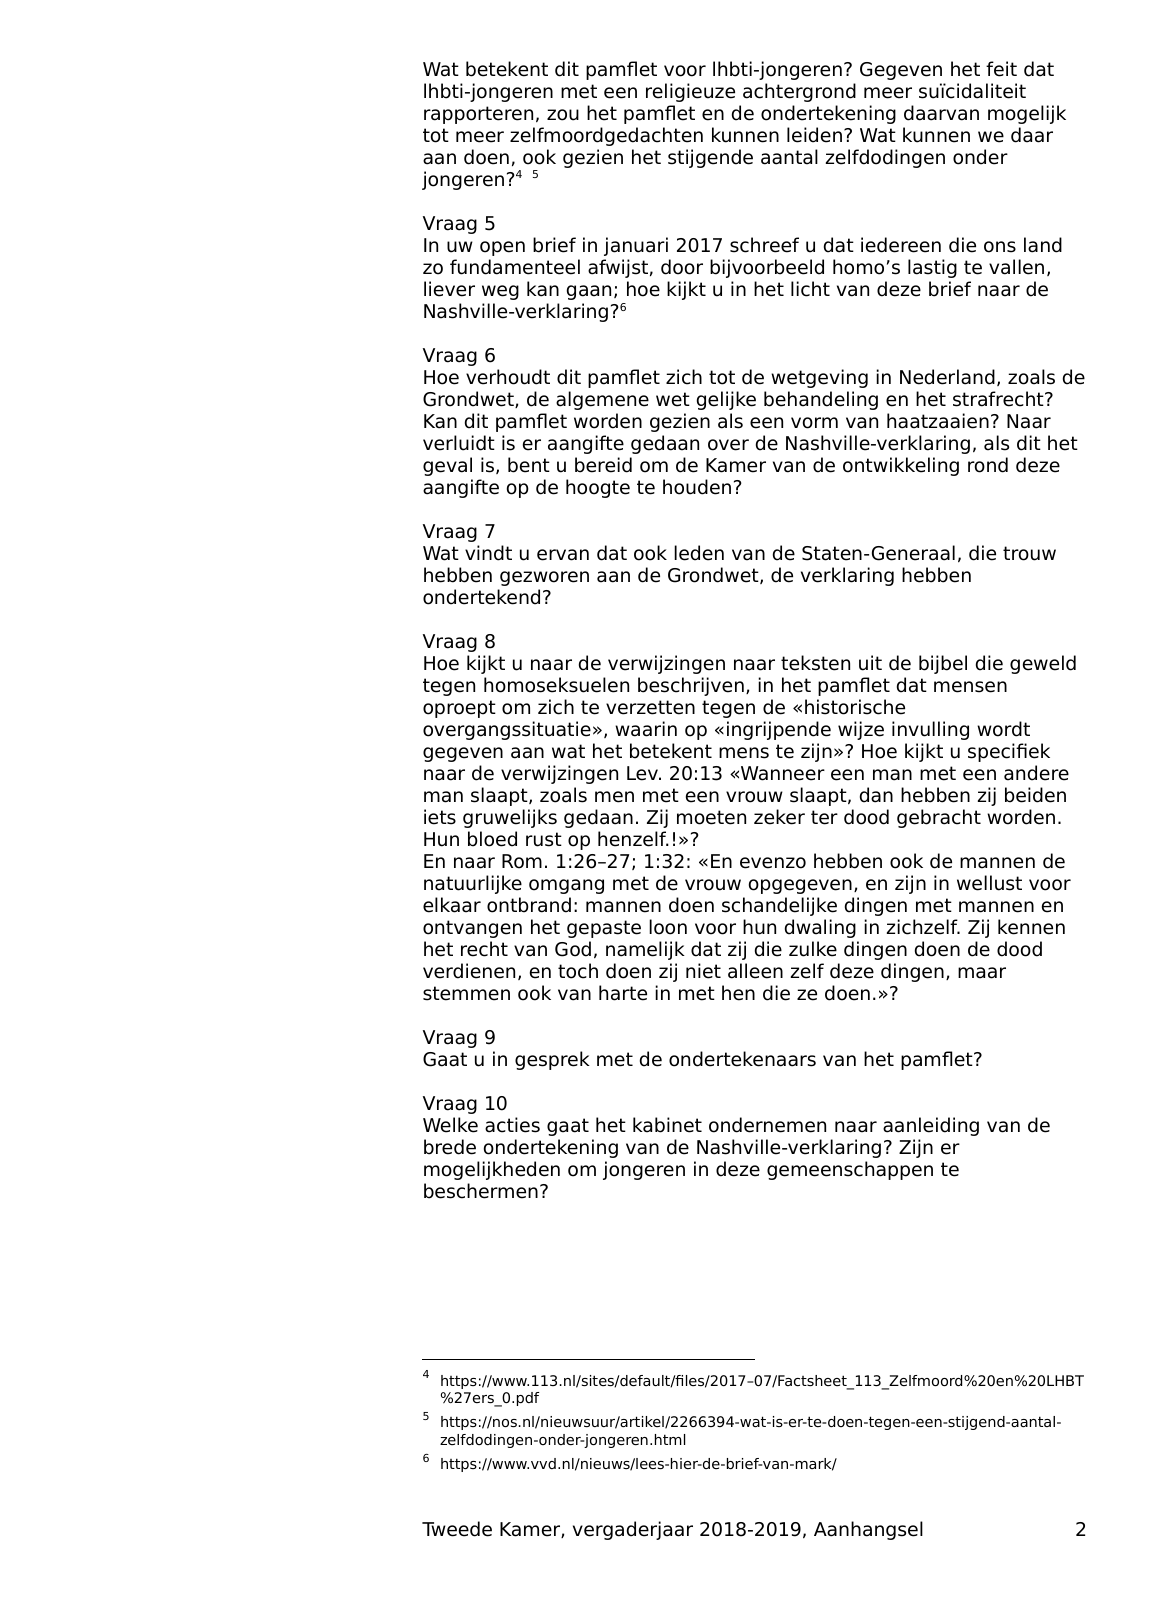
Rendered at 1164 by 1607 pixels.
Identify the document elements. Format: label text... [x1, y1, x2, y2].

text Hoe kijkt u naar de verwijzingen naar teksten uit de bijbel die geweld tegen homoseksuelen beschrijven, in het pamflet dat mensen oproept om zich te verzetten tegen de «historische overgangssituatie», waarin op «ingrijpende wijze invulling wordt gegeven aan wat het betekent mens te zijn»? Hoe kijkt u specifiek naar de verwijzingen Lev. 20:13 «Wanneer een man met een andere man slaapt, zoals men met een vrouw slaapt, dan hebben zij beiden iets gruwelijks gedaan. Zij moeten zeker ter dood gebracht worden. Hun bloed rust op henzelf.!»? [422, 653, 1087, 851]
text En naar Rom. 1:26–27; 1:32: «En evenzo hebben ook de mannen de natuurlijke omgang met de vrouw opgegeven, en zijn in wellust voor elkaar ontbrand: mannen doen schandelijke dingen met mannen en ontvangen het gepaste loon voor hun dwaling in zichzelf. Zij kennen het recht van God, namelijk dat zij die zulke dingen doen de dood verdienen, en toch doen zij niet alleen zelf deze dingen, maar stemmen ook van harte in met hen die ze doen.»? [422, 851, 1087, 1005]
text Vraag 10 [422, 1093, 1087, 1115]
text https://www.vvd.nl/nieuws/lees-hier-de-brief-van-mark/ [422, 1452, 1087, 1474]
text Vraag 6 [422, 345, 1087, 367]
text Vraag 7 [422, 521, 1087, 543]
text Vraag 8 [422, 631, 1087, 653]
text Wat vindt u ervan dat ook leden van de Staten-Generaal, die trouw hebben gezworen aan de Grondwet, de verklaring hebben ondertekend? [422, 543, 1087, 609]
text https://nos.nl/nieuwsuur/artikel/2266394-wat-is-er-te-doen-tegen-een-stijgend-aantal-zelfdodingen-onder-jongeren.html [422, 1410, 1087, 1449]
text Vraag 9 [422, 1027, 1087, 1049]
text https://www.113.nl/sites/default/files/2017–07/Factsheet_113_Zelfmoord%20en%20LHBT%27ers_0.pdf [422, 1368, 1087, 1407]
text In uw open brief in januari 2017 schreef u dat iedereen die ons land zo fundamenteel afwijst, door bijvoorbeeld homo’s lastig te vallen, liever weg kan gaan; hoe kijkt u in het licht van deze brief naar de Nashville-verklaring? [422, 235, 1087, 323]
text Gaat u in gesprek met de ondertekenaars van het pamflet? [422, 1049, 1087, 1071]
text Hoe verhoudt dit pamflet zich tot de wetgeving in Nederland, zoals de Grondwet, de algemene wet gelijke behandeling en het strafrecht? Kan dit pamflet worden gezien als een vorm van haatzaaien? Naar verluidt is er aangifte gedaan over de Nashville-verklaring, als dit het geval is, bent u bereid om de Kamer van de ontwikkeling rond deze aangifte op de hoogte te houden? [422, 367, 1087, 499]
text Wat betekent dit pamflet voor lhbti-jongeren? Gegeven het feit dat lhbti-jongeren met een religieuze achtergrond meer suïcidaliteit rapporteren, zou het pamflet en de ondertekening daarvan mogelijk tot meer zelfmoordgedachten kunnen leiden? Wat kunnen we daar aan doen, ook gezien het stijgende aantal zelfdodingen onder jongeren? [422, 59, 1087, 191]
text Welke acties gaat het kabinet ondernemen naar aanleiding van de brede ondertekening van de Nashville-verklaring? Zijn er mogelijkheden om jongeren in deze gemeenschappen te beschermen? [422, 1115, 1087, 1203]
text Vraag 5 [422, 213, 1087, 235]
